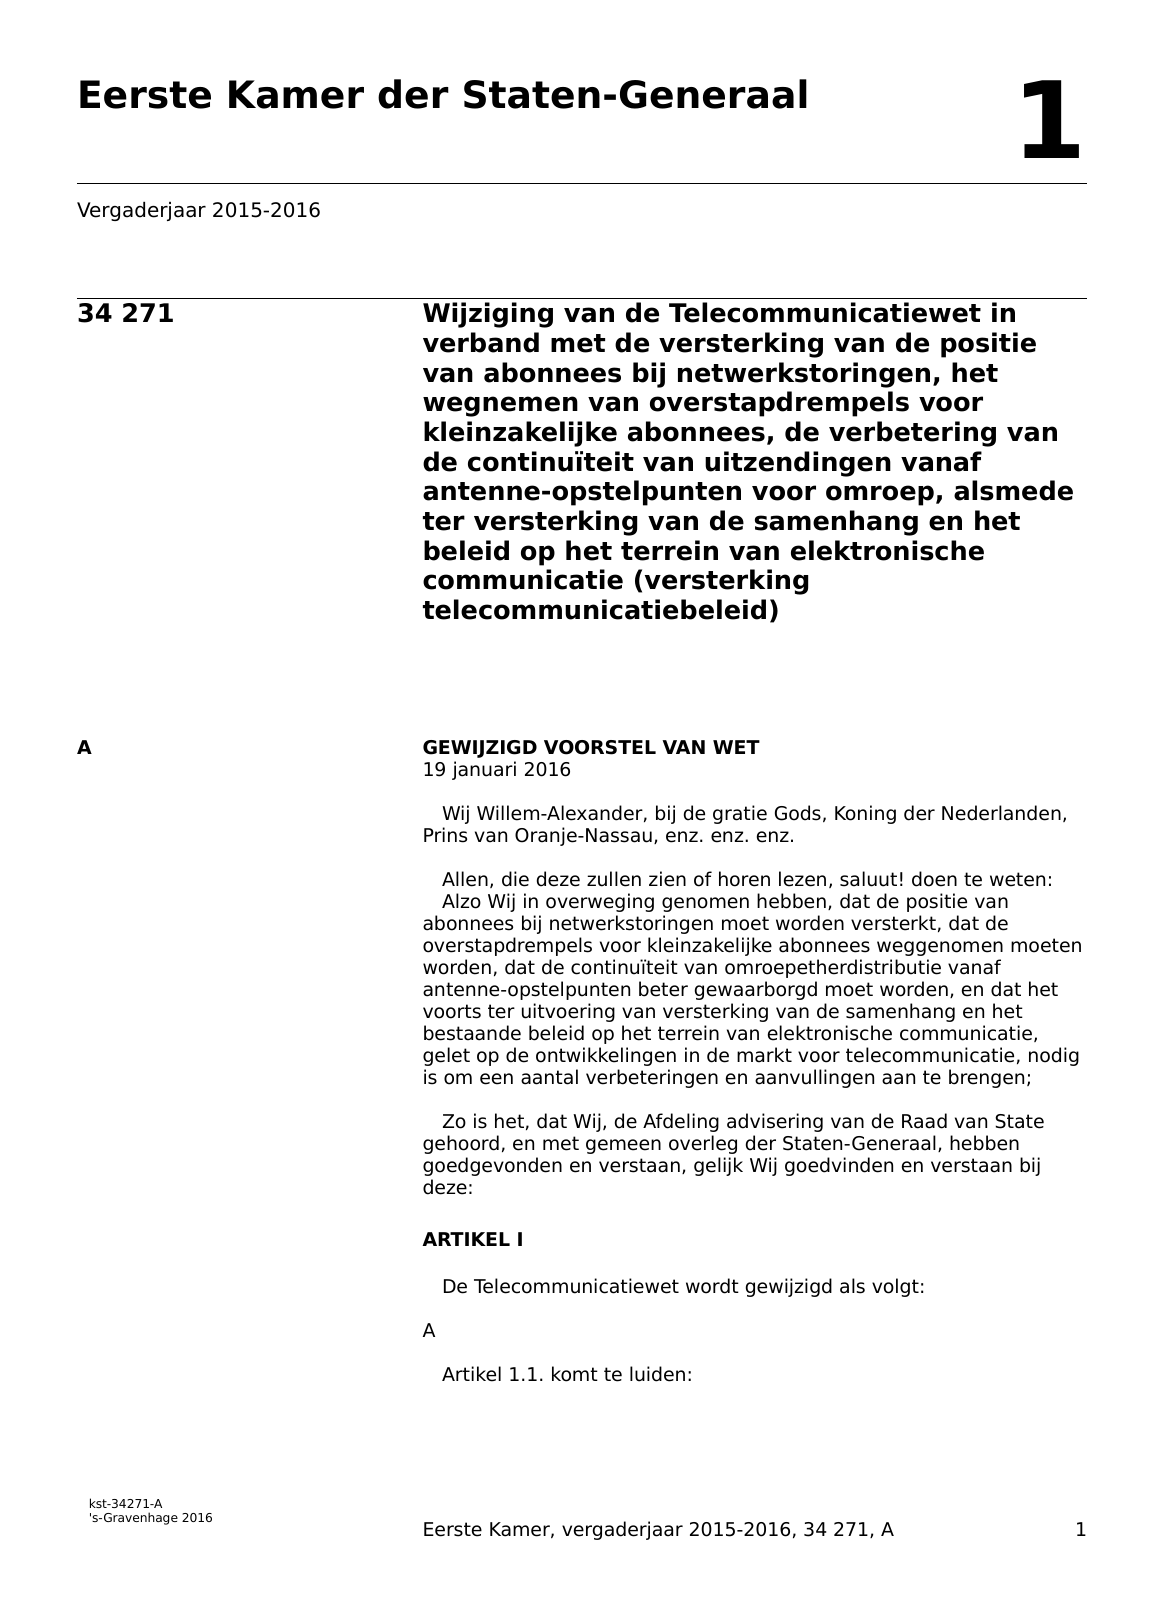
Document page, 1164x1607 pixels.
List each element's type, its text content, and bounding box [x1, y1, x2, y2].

text Artikel 1.1. komt te luiden: [422, 1364, 1087, 1386]
subtitle ARTIKEL I [422, 1229, 1087, 1251]
subtitle 34 271 Wijziging van de Telecommunicatiewet in verband met de versterking van de positie van abonnees bij netwerkstoringen, het wegnemen van overstapdrempels voor kleinzakelijke abonnees, de verbetering van de continuïteit van uitzendingen vanaf antenne-opstelpunten voor omroep, alsmede ter versterking van de samenhang en het beleid op het terrein van elektronische communicatie (versterking telecommunicatiebeleid) [77, 299, 1087, 626]
text A [422, 1320, 1087, 1342]
text 19 januari 2016 [422, 758, 1087, 781]
table_cell Vergaderjaar 2015-2016 [77, 184, 1087, 298]
text 's-Gravenhage 2016 [88, 1511, 323, 1525]
text De Telecommunicatiewet wordt gewijzigd als volgt: [422, 1276, 1087, 1298]
text Alzo Wij in overweging genomen hebben, dat de positie van abonnees bij netwerkstoringen moet worden versterkt, dat de overstapdrempels voor kleinzakelijke abonnees weggenomen moeten worden, dat de continuïteit van omroepetherdistributie vanaf antenne-opstelpunten beter gewaarborgd moet worden, en dat het voorts ter uitvoering van versterking van de samenhang en het bestaande beleid op het terrein van elektronische communicatie, gelet op de ontwikkelingen in de markt voor telecommunicatie, nodig is om een aantal verbeteringen en aanvullingen aan te brengen; [422, 891, 1087, 1089]
text kst-34271-A [88, 1497, 323, 1511]
subtitle A GEWIJZIGD VOORSTEL VAN WET [77, 737, 1087, 758]
table_header 1 [886, 59, 1087, 183]
table_header Eerste Kamer der Staten-Generaal [77, 59, 886, 183]
text Wij Willem-Alexander, bij de gratie Gods, Koning der Nederlanden, Prins van Oranje-Nassau, enz. enz. enz. [422, 803, 1087, 847]
text Zo is het, dat Wij, de Afdeling advisering van de Raad van State gehoord, en met gemeen overleg der Staten-Generaal, hebben goedgevonden en verstaan, gelijk Wij goedvinden en verstaan bij deze: [422, 1111, 1087, 1199]
text Allen, die deze zullen zien of horen lezen, saluut! doen te weten: [422, 869, 1087, 891]
